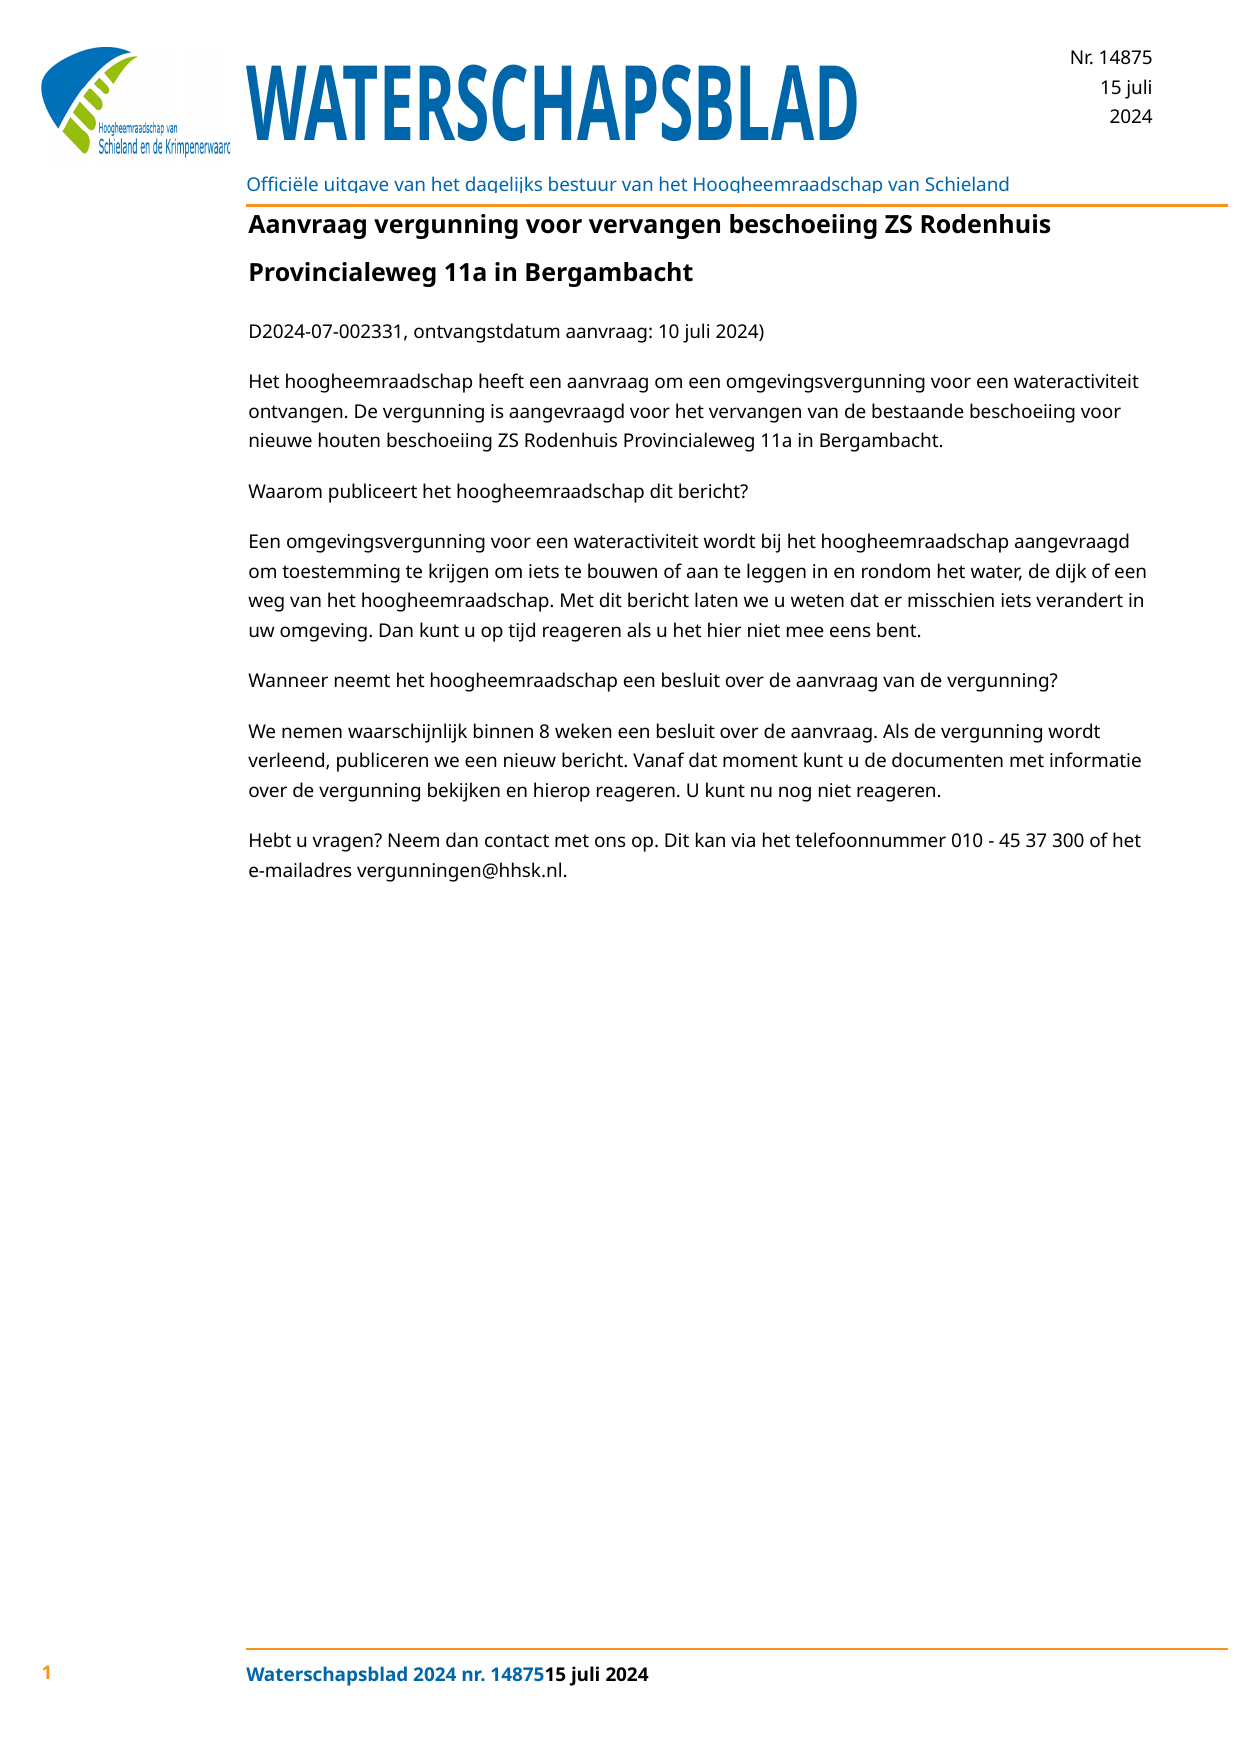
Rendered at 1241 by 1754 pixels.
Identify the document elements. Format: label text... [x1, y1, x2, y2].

text Hebt u vragen? Neem dan contact met ons op. Dit kan via het telefoonnummer 010 - 45 37 300 of het e-mailadres vergunningen@hhsk.nl. [248, 827, 1152, 883]
text Wanneer neemt het hoogheemraadschap een besluit over de aanvraag van de vergunning? [248, 667, 1152, 693]
text We nemen waarschijnlijk binnen 8 weken een besluit over de aanvraag. Als de vergunning wordt verleend, publiceren we een nieuw bericht. Vanaf dat moment kunt u de documenten met informatie over de vergunning bekijken en hierop reageren. U kunt nu nog niet reageren. [248, 718, 1152, 803]
text Waarom publiceert het hoogheemraadschap dit bericht? [248, 478, 1152, 504]
picture [41, 47, 231, 172]
text Een omgevingsvergunning voor een wateractiviteit wordt bij het hoogheemraadschap aangevraagd om toestemming te krijgen om iets te bouwen of aan te leggen in en rondom het water, de dijk of een weg van het hoogheemraadschap. Met dit bericht laten we u weten dat er misschien iets verandert in uw omgeving. Dan kunt u op tijd reageren als u het hier niet mee eens bent. [248, 528, 1152, 643]
text Aanvraag vergunning voor vervangen beschoeiing ZS Rodenhuis Provincialeweg 11a in Bergambacht [248, 207, 1152, 288]
text Het hoogheemraadschap heeft een aanvraag om een omgevingsvergunning voor een wateractiviteit ontvangen. De vergunning is aangevraagd voor het vervangen van de bestaande beschoeiing voor nieuwe houten beschoeiing ZS Rodenhuis Provincialeweg 11a in Bergambacht. [248, 368, 1152, 453]
text D2024-07-002331, ontvangstdatum aanvraag: 10 juli 2024) [248, 318, 1152, 344]
